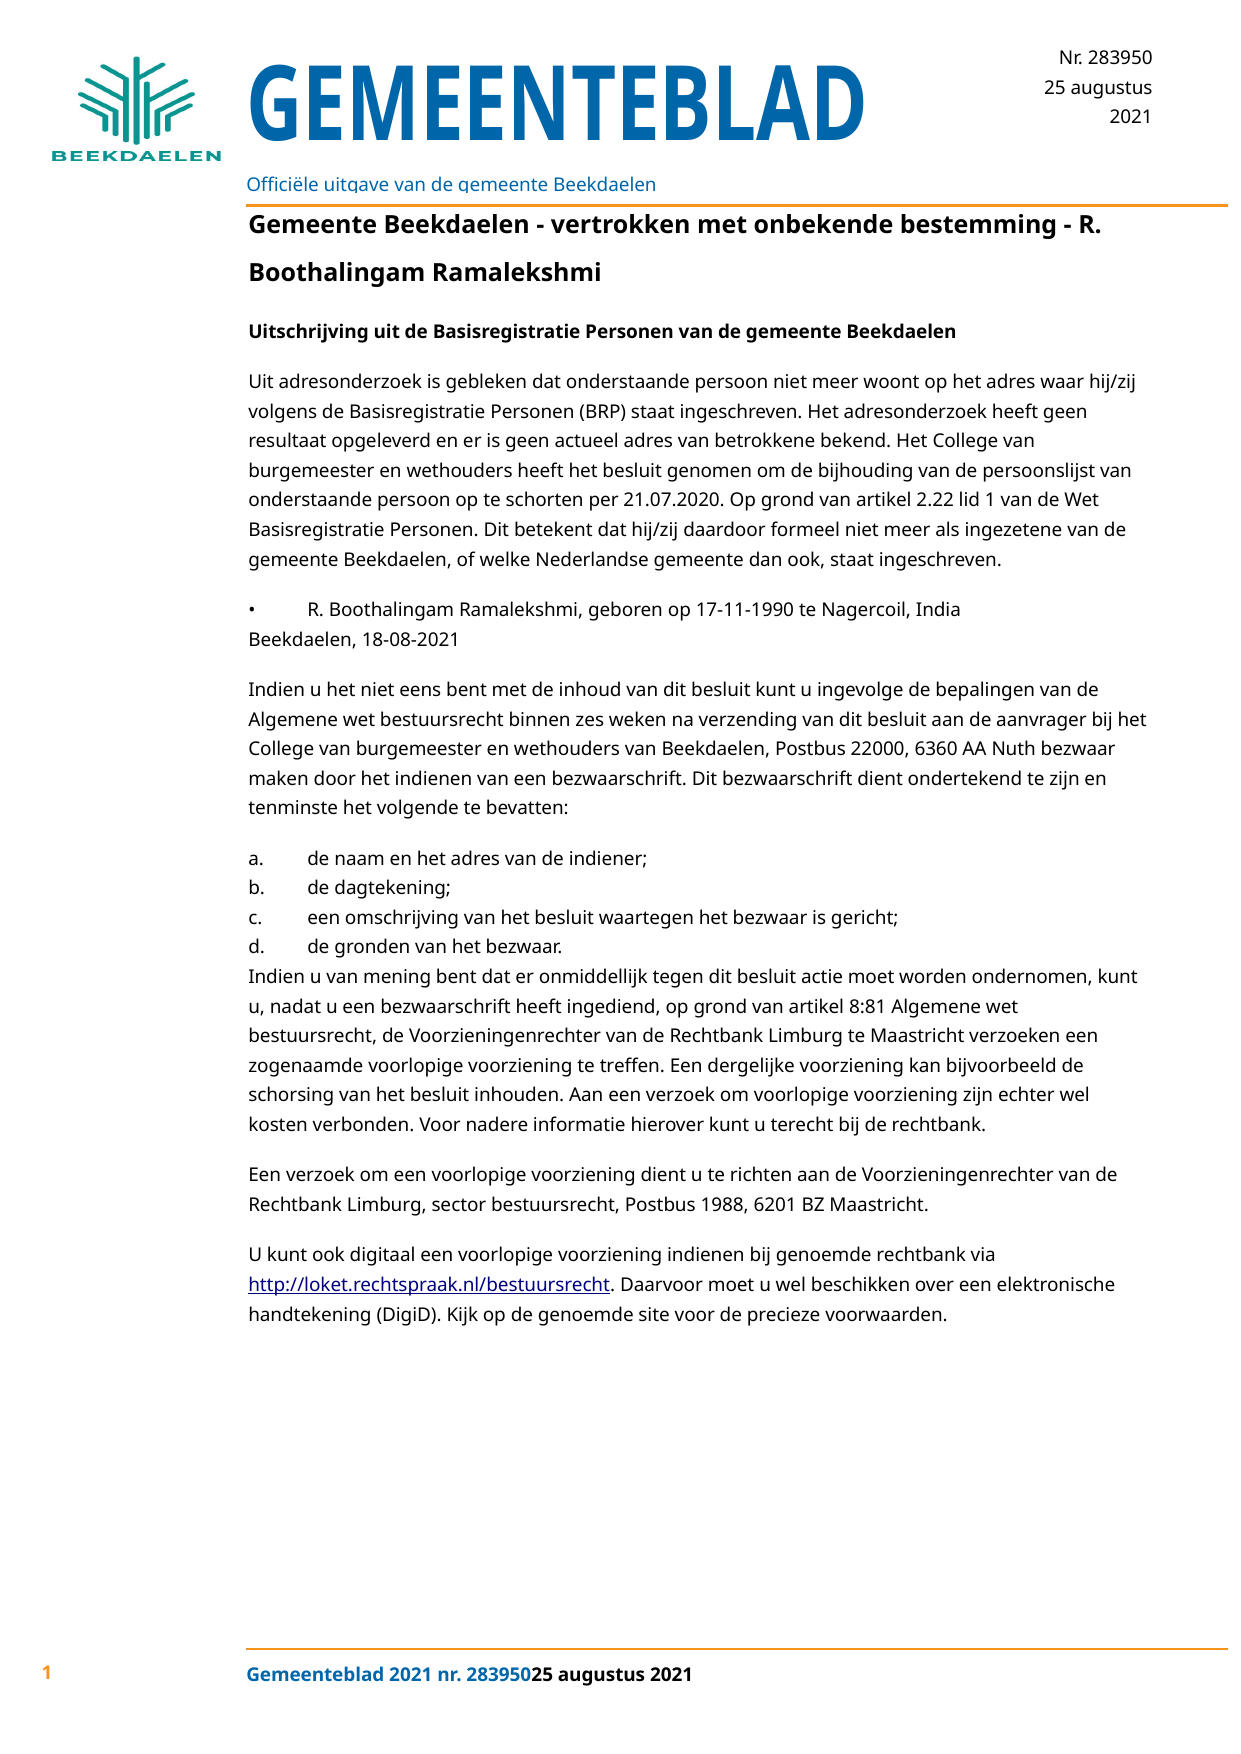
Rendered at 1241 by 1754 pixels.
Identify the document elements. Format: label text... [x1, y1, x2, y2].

text Indien u het niet eens bent met de inhoud van dit besluit kunt u ingevolge de bepalingen van de Algemene wet bestuursrecht binnen zes weken na verzending van dit besluit aan de aanvrager bij het College van burgemeester en wethouders van Beekdaelen, Postbus 22000, 6360 AA Nuth bezwaar maken door het indienen van een bezwaarschrift. Dit bezwaarschrift dient ondertekend te zijn en tenminste het volgende te bevatten: [248, 676, 1152, 820]
text Indien u van mening bent dat er onmiddellijk tegen dit besluit actie moet worden ondernomen, kunt u, nadat u een bezwaarschrift heeft ingediend, op grond van artikel 8:81 Algemene wet bestuursrecht, de Voorzieningenrechter van de Rechtbank Limburg te Maastricht verzoeken een zogenaamde voorlopige voorziening te treffen. Een dergelijke voorziening kan bijvoorbeeld de schorsing van het besluit inhouden. Aan een verzoek om voorlopige voorziening zijn echter wel kosten verbonden. Voor nadere informatie hierover kunt u terecht bij de rechtbank. [248, 963, 1152, 1137]
list R. Boothalingam Ramalekshmi, geboren op 17-11-1990 te Nagercoil, India [248, 596, 1152, 622]
picture [41, 47, 231, 172]
text Gemeente Beekdaelen - vertrokken met onbekende bestemming - R. Boothalingam Ramalekshmi [248, 207, 1152, 288]
list de dagtekening; [248, 874, 1152, 900]
text Uitschrijving uit de Basisregistratie Personen van de gemeente Beekdaelen [248, 318, 1152, 344]
text Een verzoek om een voorlopige voorziening dient u te richten aan de Voorzieningenrechter van de Rechtbank Limburg, sector bestuursrecht, Postbus 1988, 6201 BZ Maastricht. [248, 1162, 1152, 1217]
list de gronden van het bezwaar. [248, 934, 1152, 959]
list de naam en het adres van de indiener; [248, 845, 1152, 871]
text Beekdaelen, 18-08-2021 [248, 626, 1152, 652]
list een omschrijving van het besluit waartegen het bezwaar is gericht; [248, 904, 1152, 930]
text Uit adresonderzoek is gebleken dat onderstaande persoon niet meer woont op het adres waar hij/zij volgens de Basisregistratie Personen (BRP) staat ingeschreven. Het adresonderzoek heeft geen resultaat opgeleverd en er is geen actueel adres van betrokkene bekend. Het College van burgemeester en wethouders heeft het besluit genomen om de bijhouding van de persoonslijst van onderstaande persoon op te schorten per 21.07.2020. Op grond van artikel 2.22 lid 1 van de Wet Basisregistratie Personen. Dit betekent dat hij/zij daardoor formeel niet meer als ingezetene van de gemeente Beekdaelen, of welke Nederlandse gemeente dan ook, staat ingeschreven. [248, 368, 1152, 572]
text U kunt ook digitaal een voorlopige voorziening indienen bij genoemde rechtbank via http://loket.rechtspraak.nl/bestuursrecht. Daarvoor moet u wel beschikken over een elektronische handtekening (DigiD). Kijk op de genoemde site voor de precieze voorwaarden. [248, 1242, 1152, 1327]
